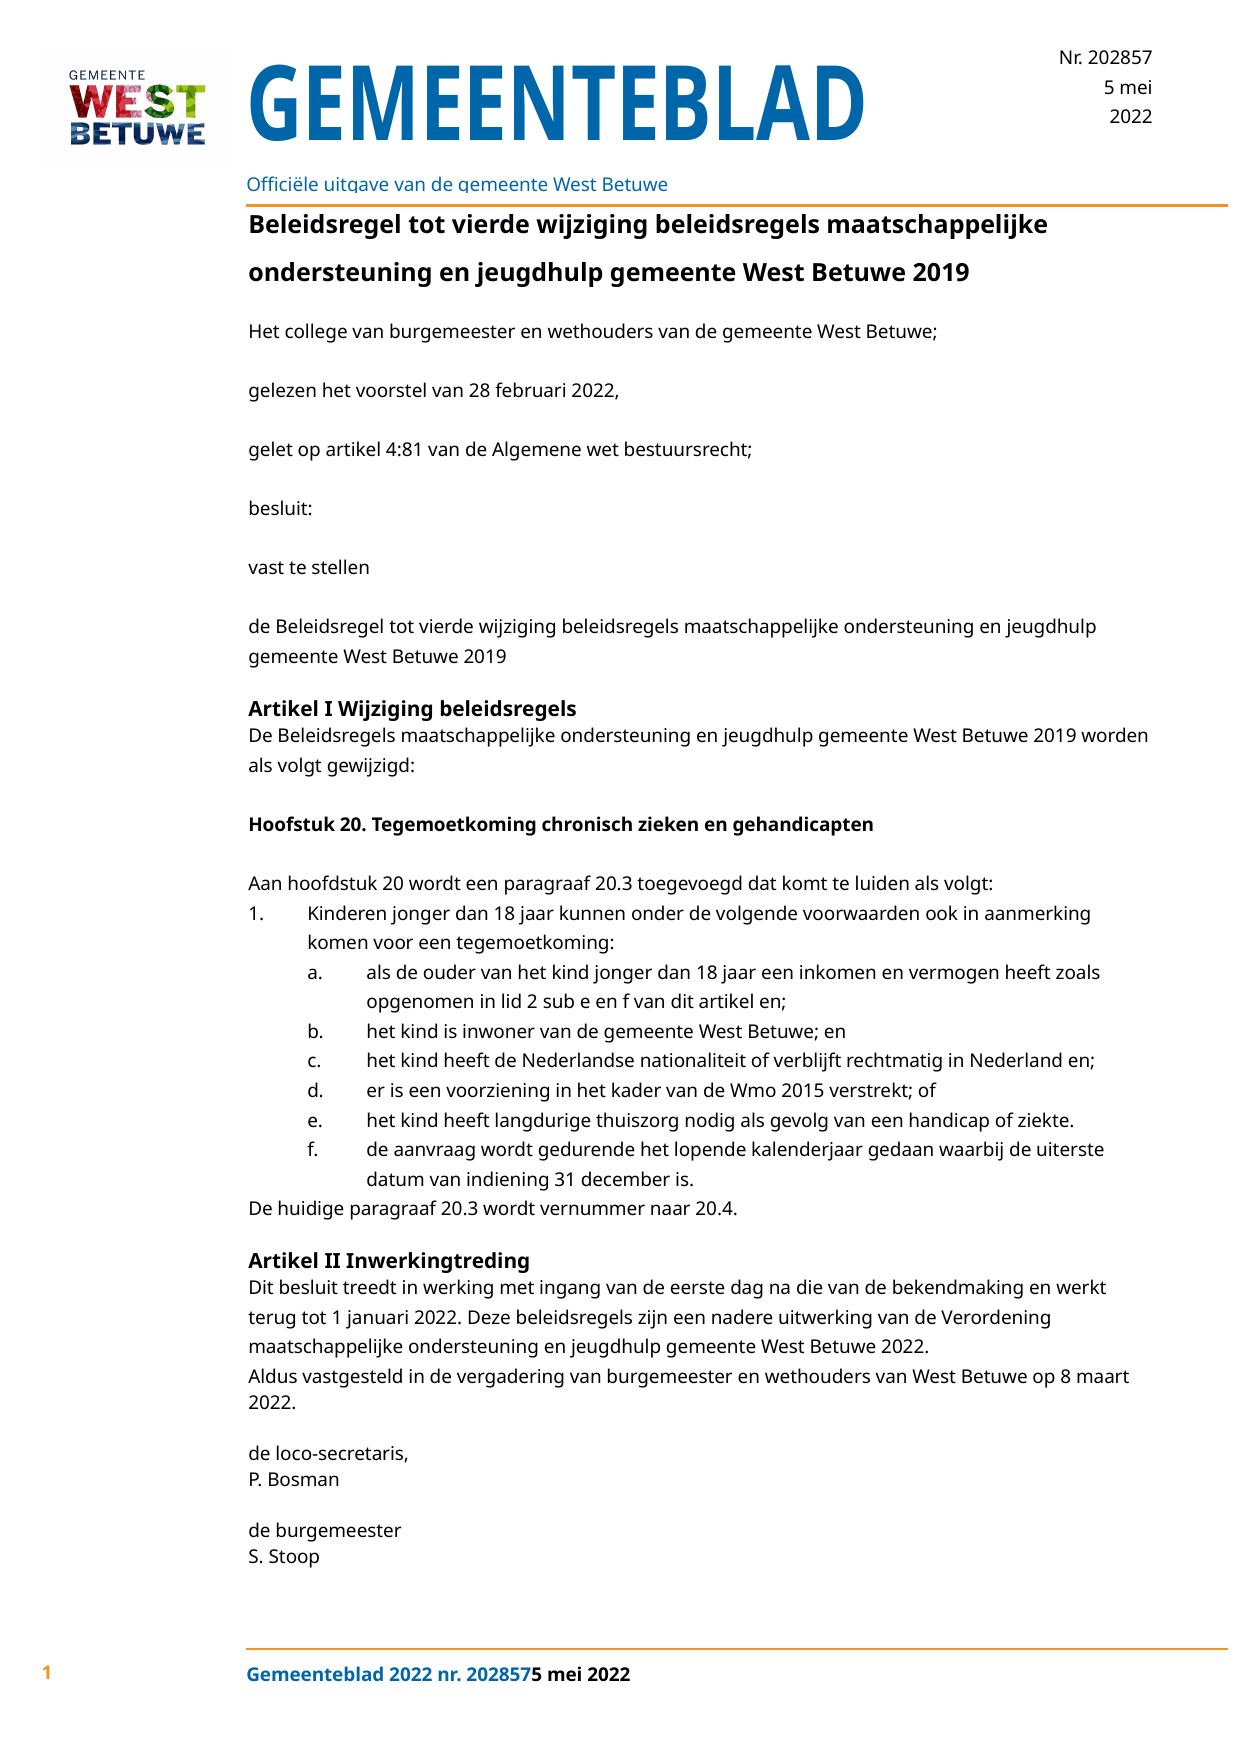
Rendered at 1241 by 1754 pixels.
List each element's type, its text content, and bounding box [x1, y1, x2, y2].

text de loco-secretaris, [248, 1440, 1152, 1466]
text gelezen het voorstel van 28 februari 2022, [248, 377, 1152, 403]
picture [41, 47, 231, 172]
text P. Bosman [248, 1466, 1152, 1492]
text besluit: [248, 495, 1152, 521]
text Artikel I Wijziging beleidsregels [248, 694, 1152, 722]
list als de ouder van het kind jonger dan 18 jaar een inkomen en vermogen heeft zoals opgenomen in lid 2 sub e en f van dit artikel en; [307, 959, 1152, 1014]
text S. Stoop [248, 1543, 1152, 1569]
text de Beleidsregel tot vierde wijziging beleidsregels maatschappelijke ondersteuning en jeugdhulp gemeente West Betuwe 2019 [248, 614, 1152, 669]
text Dit besluit treedt in werking met ingang van de eerste dag na die van de bekendmaking en werkt terug tot 1 januari 2022. Deze beleidsregels zijn een nadere uitwerking van de Verordening maatschappelijke ondersteuning en jeugdhulp gemeente West Betuwe 2022. [248, 1274, 1152, 1359]
text vast te stellen [248, 554, 1152, 580]
text Aan hoofdstuk 20 wordt een paragraaf 20.3 toegevoegd dat komt te luiden als volgt: [248, 870, 1152, 896]
text Hoofstuk 20. Tegemoetkoming chronisch zieken en gehandicapten [248, 811, 1152, 837]
text Aldus vastgesteld in de vergadering van burgemeester en wethouders van West Betuwe op 8 maart 2022. [248, 1363, 1152, 1414]
text De huidige paragraaf 20.3 wordt vernummer naar 20.4. [248, 1196, 1152, 1221]
text De Beleidsregels maatschappelijke ondersteuning en jeugdhulp gemeente West Betuwe 2019 worden als volgt gewijzigd: [248, 722, 1152, 777]
list er is een voorziening in het kader van de Wmo 2015 verstrekt; of [307, 1077, 1152, 1103]
list de aanvraag wordt gedurende het lopende kalenderjaar gedaan waarbij de uiterste datum van indiening 31 december is. [307, 1136, 1152, 1192]
text de burgemeester [248, 1517, 1152, 1543]
text Beleidsregel tot vierde wijziging beleidsregels maatschappelijke ondersteuning en jeugdhulp gemeente West Betuwe 2019 [248, 207, 1152, 288]
list Kinderen jonger dan 18 jaar kunnen onder de volgende voorwaarden ook in aanmerking komen voor een tegemoetkoming: [248, 900, 1152, 955]
list het kind is inwoner van de gemeente West Betuwe; en [307, 1018, 1152, 1044]
text gelet op artikel 4:81 van de Algemene wet bestuursrecht; [248, 436, 1152, 462]
list het kind heeft de Nederlandse nationaliteit of verblijft rechtmatig in Nederland en; [307, 1048, 1152, 1073]
text Het college van burgemeester en wethouders van de gemeente West Betuwe; [248, 318, 1152, 344]
list het kind heeft langdurige thuiszorg nodig als gevolg van een handicap of ziekte. [307, 1107, 1152, 1132]
text Artikel II Inwerkingtreding [248, 1246, 1152, 1274]
